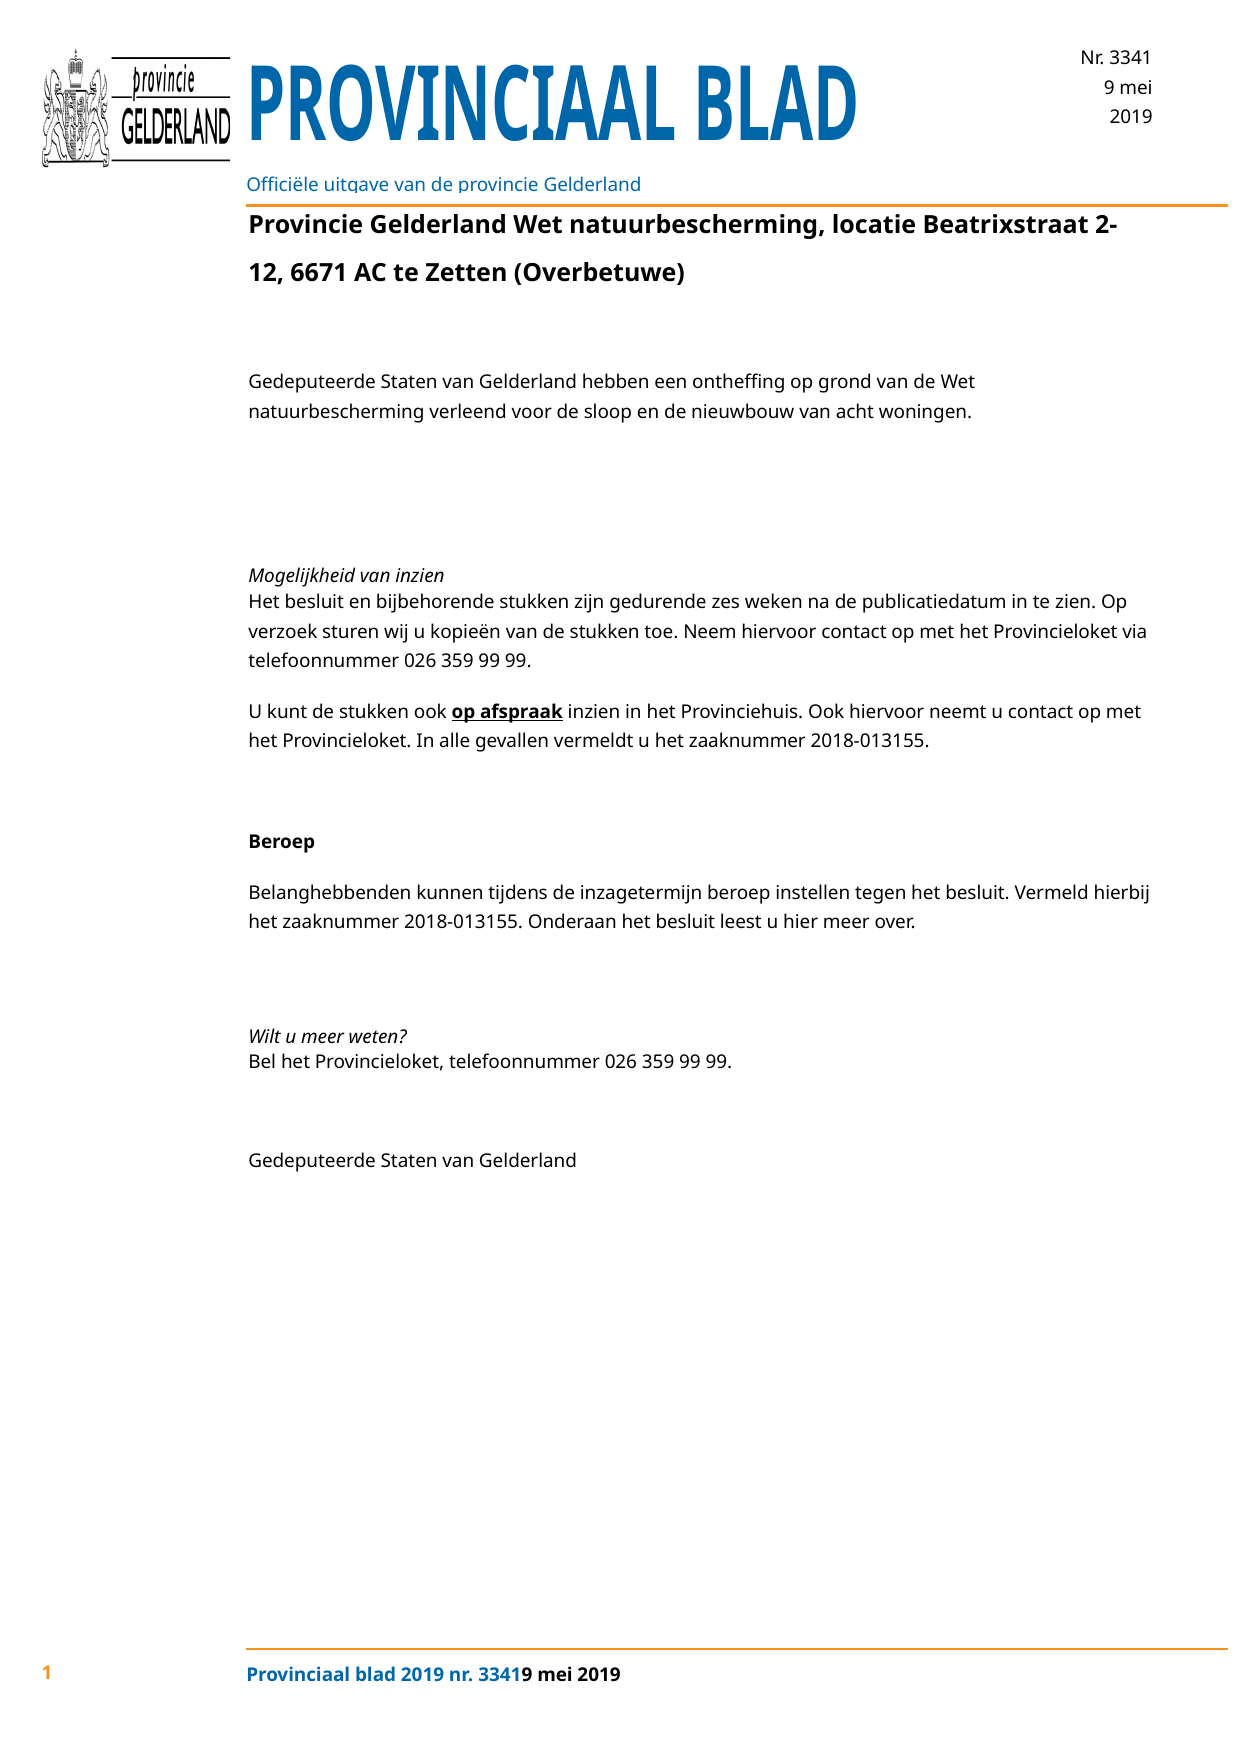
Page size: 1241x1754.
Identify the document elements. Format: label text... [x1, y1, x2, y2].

text Provincie Gelderland Wet natuurbescherming, locatie Beatrixstraat 2-12, 6671 AC te Zetten (Overbetuwe) [248, 207, 1152, 288]
text Bel het Provincieloket, telefoonnummer 026 359 99 99. [248, 1048, 1152, 1074]
text Gedeputeerde Staten van Gelderland hebben een ontheffing op grond van de Wet natuurbescherming verleend voor de sloop en de nieuwbouw van acht woningen. [248, 368, 1152, 424]
text Gedeputeerde Staten van Gelderland [248, 1147, 1152, 1172]
text Het besluit en bijbehorende stukken zijn gedurende zes weken na de publicatiedatum in te zien. Op verzoek sturen wij u kopieën van de stukken toe. Neem hiervoor contact op met het Provincieloket via telefoonnummer 026 359 99 99. [248, 588, 1152, 673]
text Beroep [248, 828, 1152, 854]
picture [41, 47, 231, 172]
text Belanghebbenden kunnen tijdens de inzagetermijn beroep instellen tegen het besluit. Vermeld hierbij het zaaknummer 2018-013155. Onderaan het besluit leest u hier meer over. [248, 879, 1152, 934]
text Wilt u meer weten? [248, 1023, 1152, 1048]
text U kunt de stukken ook op afspraak inzien in het Provinciehuis. Ook hiervoor neemt u contact op met het Provincieloket. In alle gevallen vermeldt u het zaaknummer 2018-013155. [248, 698, 1152, 753]
text Mogelijkheid van inzien [248, 563, 1152, 588]
